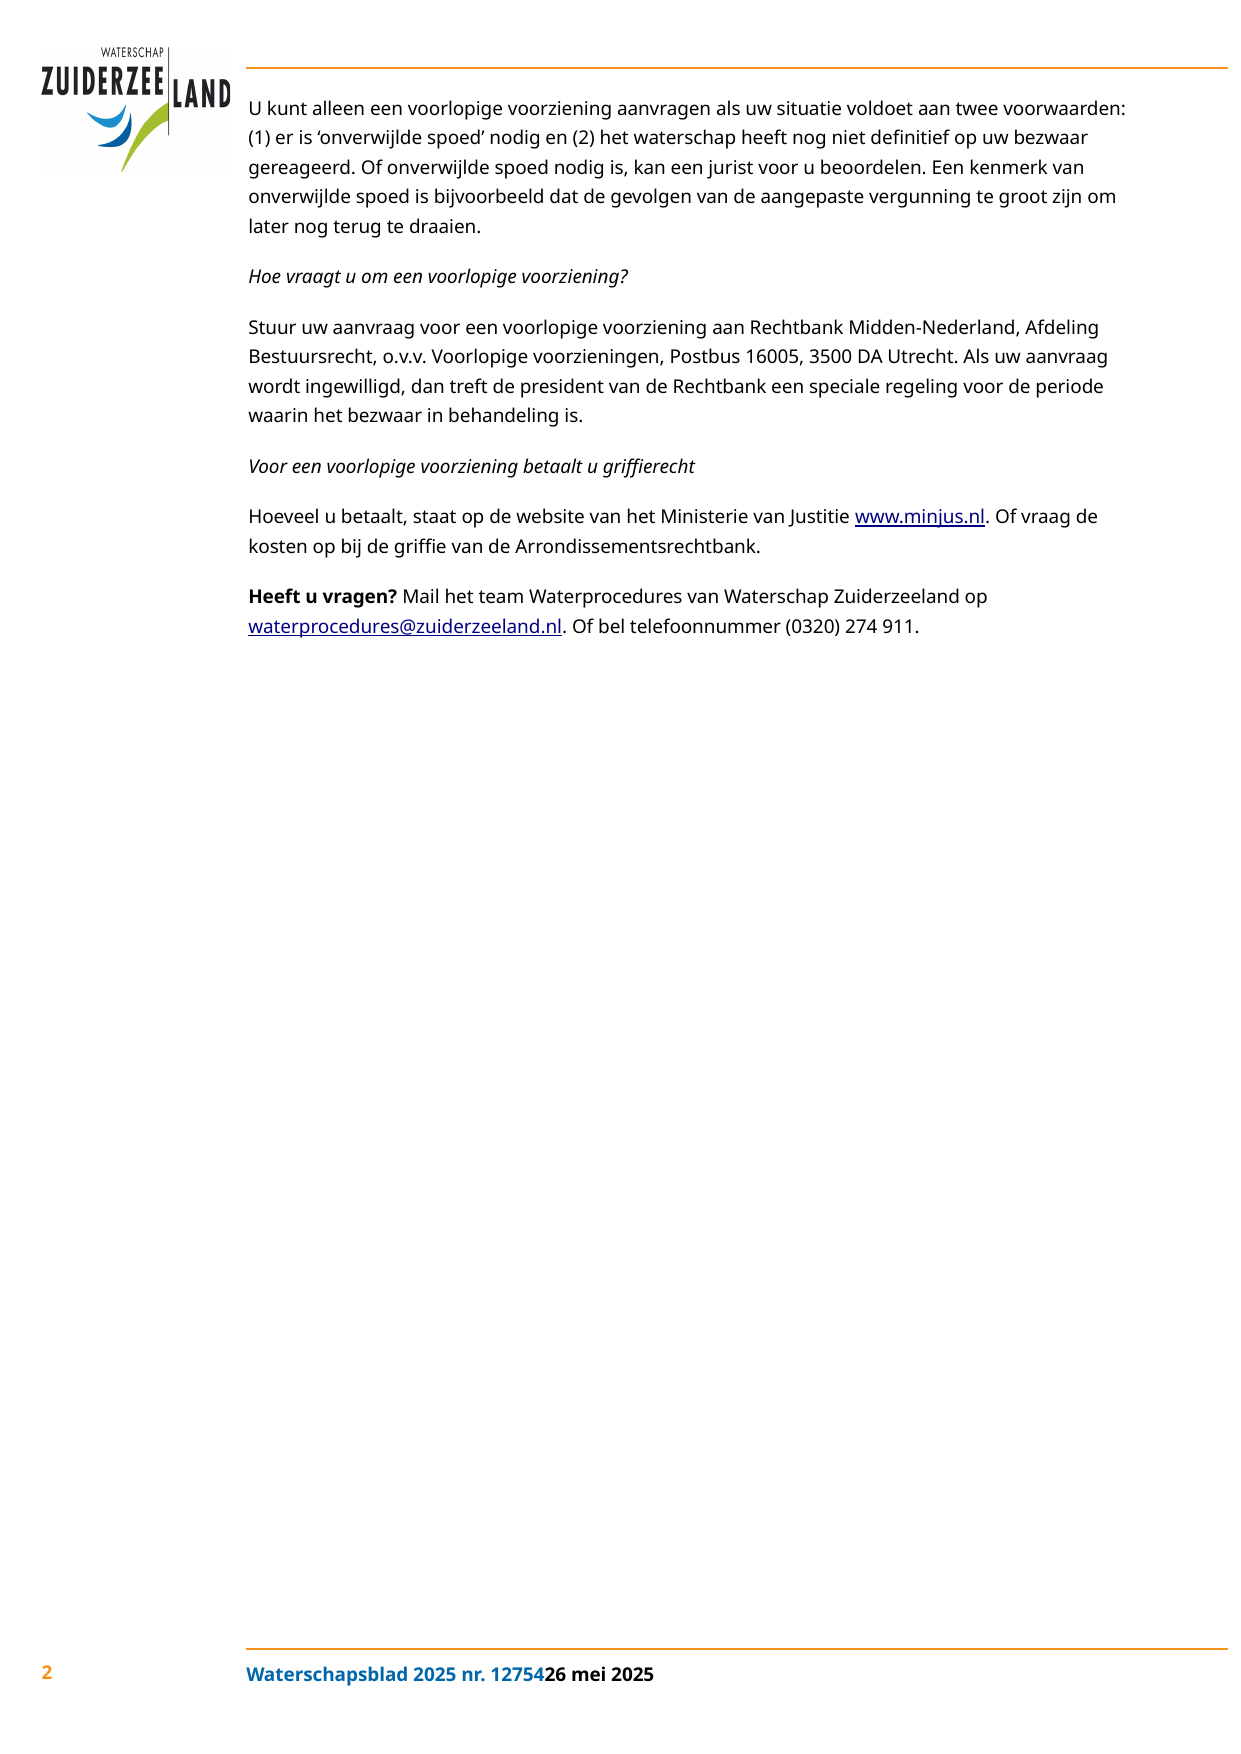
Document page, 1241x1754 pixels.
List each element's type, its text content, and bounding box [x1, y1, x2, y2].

text U kunt alleen een voorlopige voorziening aanvragen als uw situatie voldoet aan twee voorwaarden: (1) er is ‘onverwijlde spoed’ nodig en (2) het waterschap heeft nog niet definitief op uw bezwaar gereageerd. Of onverwijlde spoed nodig is, kan een jurist voor u beoordelen. Een kenmerk van onverwijlde spoed is bijvoorbeeld dat de gevolgen van de aangepaste vergunning te groot zijn om later nog terug te draaien. [248, 95, 1152, 239]
text Hoeveel u betaalt, staat op de website van het Ministerie van Justitie www.minjus.nl. Of vraag de kosten op bij de griffie van de Arrondissementsrechtbank. [248, 503, 1152, 559]
text Hoe vraagt u om een voorlopige voorziening? [248, 263, 1152, 289]
text Heeft u vragen? Mail het team Waterprocedures van Waterschap Zuiderzeeland op waterprocedures@zuiderzeeland.nl. Of bel telefoonnummer (0320) 274 911. [248, 583, 1152, 639]
text Stuur uw aanvraag voor een voorlopige voorziening aan Rechtbank Midden-Nederland, Afdeling Bestuursrecht, o.v.v. Voorlopige voorzieningen, Postbus 16005, 3500 DA Utrecht. Als uw aanvraag wordt ingewilligd, dan treft de president van de Rechtbank een speciale regeling voor de periode waarin het bezwaar in behandeling is. [248, 314, 1152, 428]
picture [41, 47, 231, 172]
text Voor een voorlopige voorziening betaalt u griffierecht [248, 453, 1152, 479]
